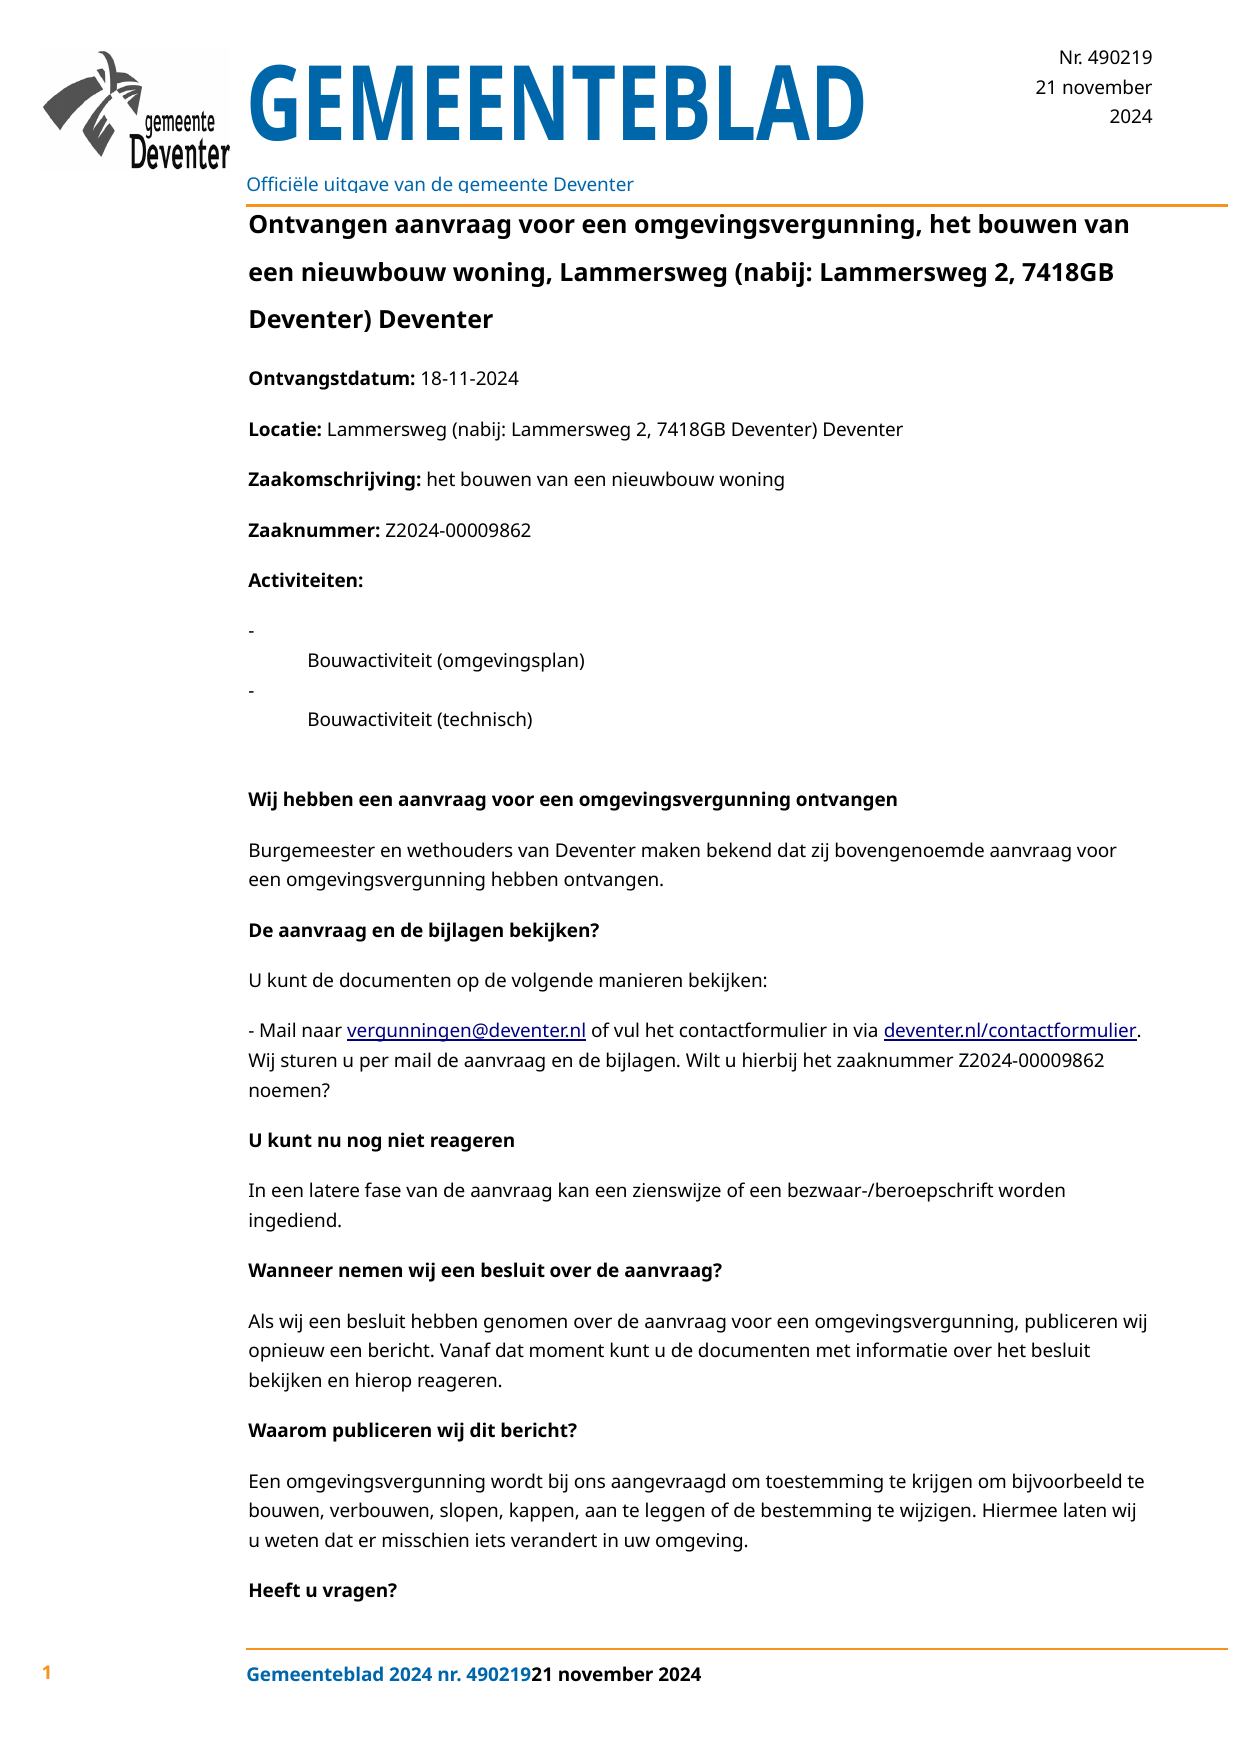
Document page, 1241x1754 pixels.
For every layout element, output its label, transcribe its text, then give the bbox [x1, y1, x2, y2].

text Locatie: Lammersweg (nabij: Lammersweg 2, 7418GB Deventer) Deventer [248, 416, 1152, 442]
list Bouwactiviteit (technisch) [248, 706, 1152, 732]
text Een omgevingsvergunning wordt bij ons aangevraagd om toestemming te krijgen om bijvoorbeeld te bouwen, verbouwen, slopen, kappen, aan te leggen of de bestemming te wijzigen. Hiermee laten wij u weten dat er misschien iets verandert in uw omgeving. [248, 1468, 1152, 1553]
text Als wij een besluit hebben genomen over de aanvraag voor een omgevingsvergunning, publiceren wij opnieuw een bericht. Vanaf dat moment kunt u de documenten met informatie over het besluit bekijken en hierop reageren. [248, 1308, 1152, 1393]
text U kunt de documenten op de volgende manieren bekijken: [248, 967, 1152, 993]
text In een latere fase van de aanvraag kan een zienswijze of een bezwaar-/beroepschrift worden ingediend. [248, 1178, 1152, 1233]
text Ontvangstdatum: 18-11-2024 [248, 366, 1152, 391]
text Ontvangen aanvraag voor een omgevingsvergunning, het bouwen van een nieuwbouw woning, Lammersweg (nabij: Lammersweg 2, 7418GB Deventer) Deventer [248, 207, 1152, 336]
list Bouwactiviteit (omgevingsplan) [248, 647, 1152, 673]
text - Mail naar vergunningen@deventer.nl of vul het contactformulier in via deventer.nl/contactformulier. Wij sturen u per mail de aanvraag en de bijlagen. Wilt u hierbij het zaaknummer Z2024-00009862 noemen? [248, 1018, 1152, 1102]
text Zaakomschrijving: het bouwen van een nieuwbouw woning [248, 466, 1152, 492]
text De aanvraag en de bijlagen bekijken? [248, 917, 1152, 942]
text Wanneer nemen wij een besluit over de aanvraag? [248, 1258, 1152, 1283]
text Heeft u vragen? [248, 1578, 1152, 1603]
text Activiteiten: [248, 567, 1152, 593]
text Waarom publiceren wij dit bericht? [248, 1418, 1152, 1443]
text Burgemeester en wethouders van Deventer maken bekend dat zij bovengenoemde aanvraag voor een omgevingsvergunning hebben ontvangen. [248, 837, 1152, 892]
text Wij hebben een aanvraag voor een omgevingsvergunning ontvangen [248, 786, 1152, 812]
text Zaaknummer: Z2024-00009862 [248, 517, 1152, 542]
picture [41, 47, 231, 172]
text U kunt nu nog niet reageren [248, 1127, 1152, 1153]
